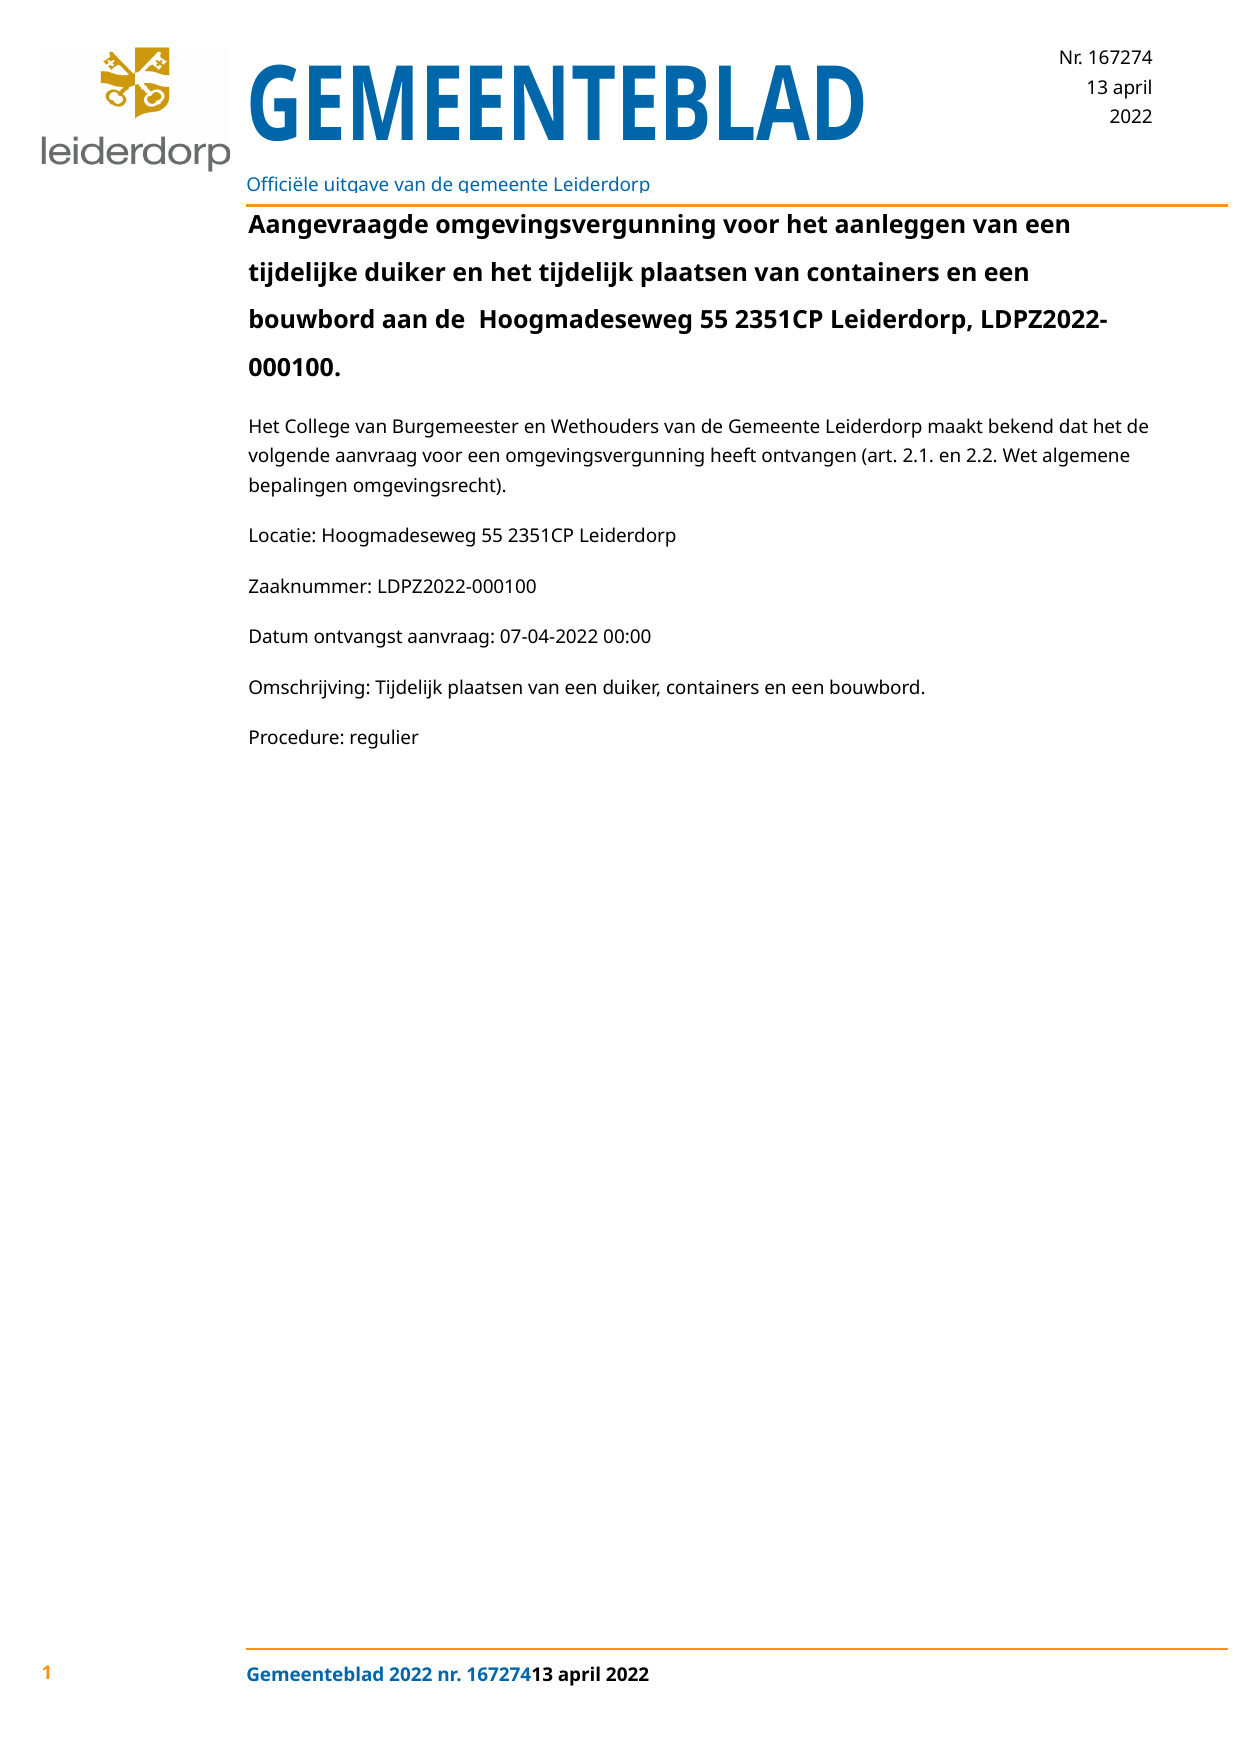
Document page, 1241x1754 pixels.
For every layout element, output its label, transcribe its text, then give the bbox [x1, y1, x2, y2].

text Procedure: regulier [248, 724, 1152, 750]
text Omschrijving: Tijdelijk plaatsen van een duiker, containers en een bouwbord. [248, 674, 1152, 700]
picture [41, 47, 231, 172]
text Zaaknummer: LDPZ2022-000100 [248, 573, 1152, 599]
text Datum ontvangst aanvraag: 07-04-2022 00:00 [248, 623, 1152, 649]
text Locatie: Hoogmadeseweg 55 2351CP Leiderdorp [248, 523, 1152, 548]
text Aangevraagde omgevingsvergunning voor het aanleggen van een tijdelijke duiker en het tijdelijk plaatsen van containers en een bouwbord aan de Hoogmadeseweg 55 2351CP Leiderdorp, LDPZ2022-000100. [248, 207, 1152, 384]
text Het College van Burgemeester en Wethouders van de Gemeente Leiderdorp maakt bekend dat het de volgende aanvraag voor een omgevingsvergunning heeft ontvangen (art. 2.1. en 2.2. Wet algemene bepalingen omgevingsrecht). [248, 413, 1152, 498]
